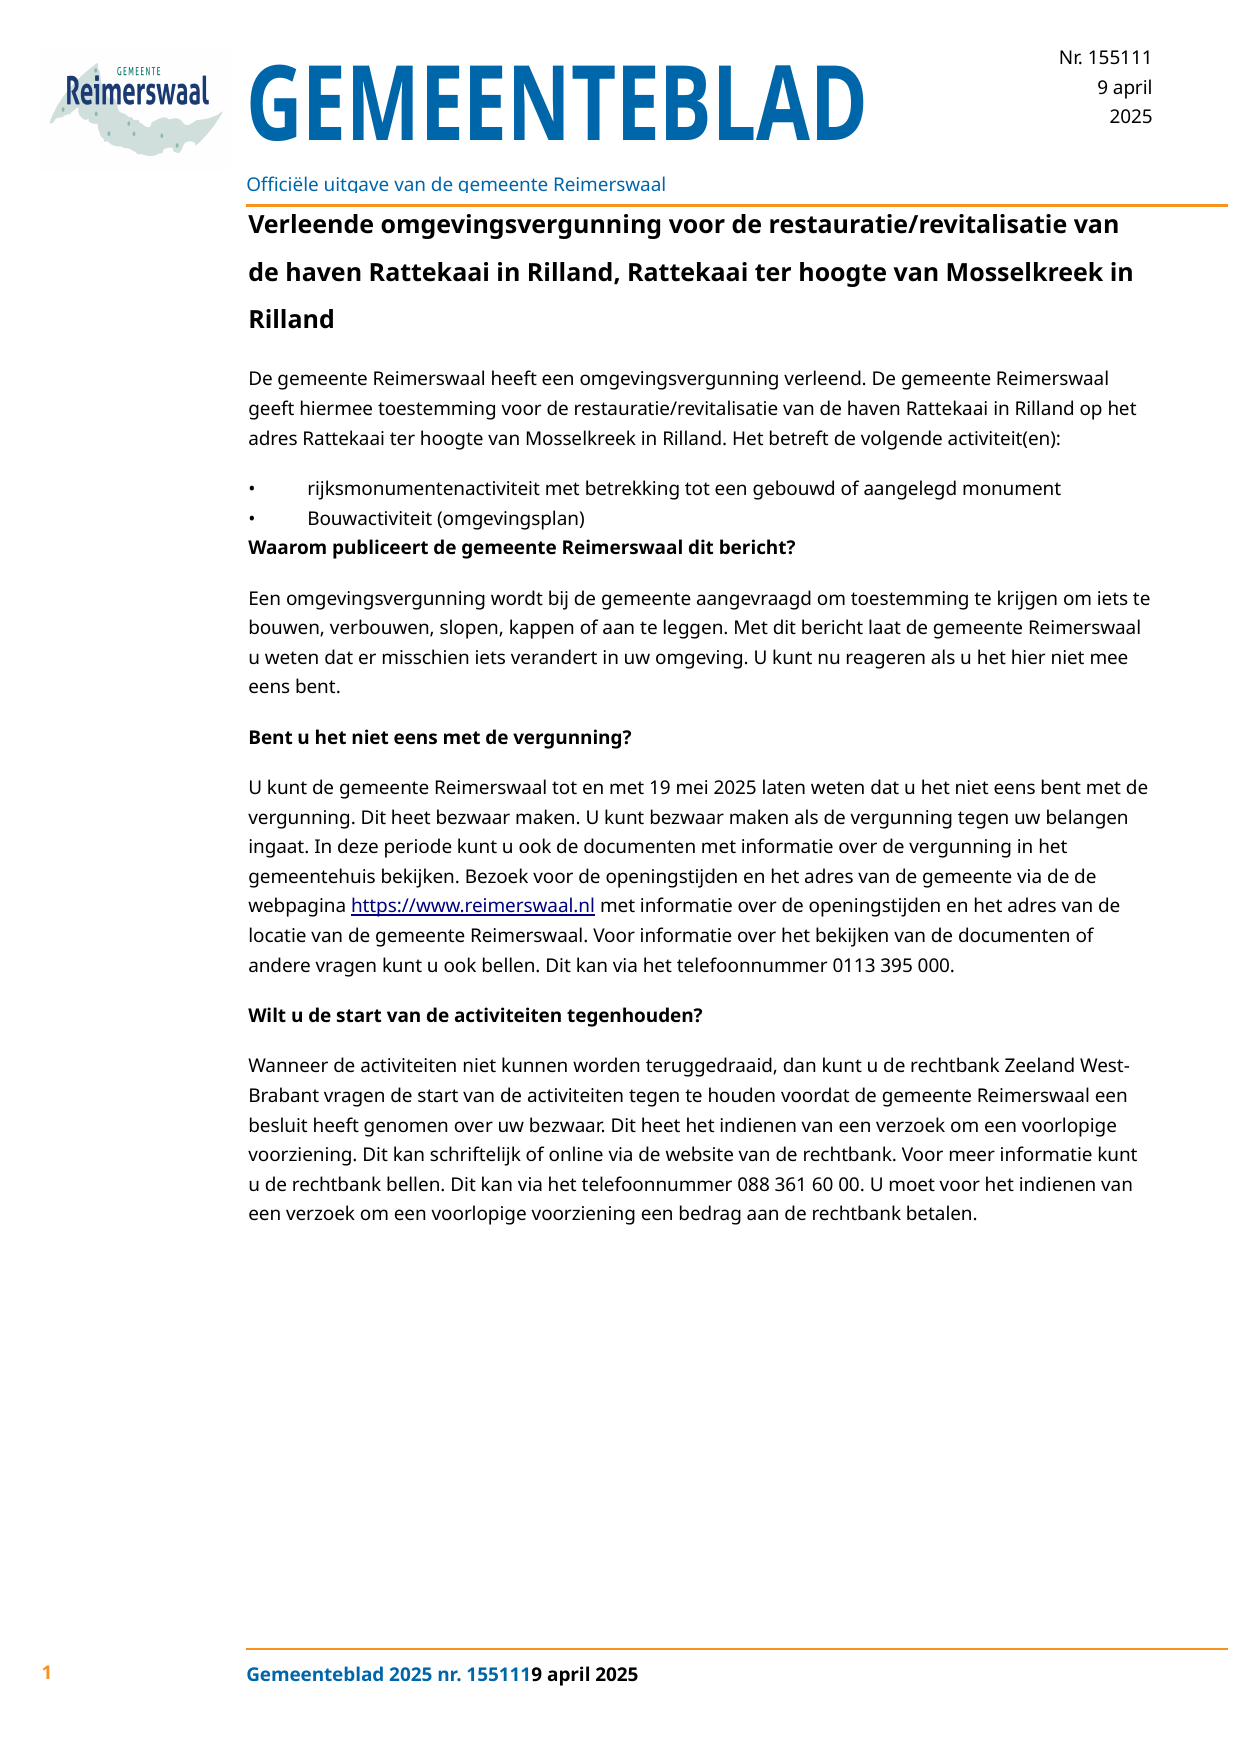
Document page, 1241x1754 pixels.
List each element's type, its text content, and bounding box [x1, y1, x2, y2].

list Bouwactiviteit (omgevingsplan) [248, 505, 1152, 530]
text Een omgevingsvergunning wordt bij de gemeente aangevraagd om toestemming te krijgen om iets te bouwen, verbouwen, slopen, kappen of aan te leggen. Met dit bericht laat de gemeente Reimerswaal u weten dat er misschien iets verandert in uw omgeving. U kunt nu reageren als u het hier niet mee eens bent. [248, 585, 1152, 699]
text Waarom publiceert de gemeente Reimerswaal dit bericht? [248, 534, 1152, 560]
picture [41, 47, 231, 172]
text Wilt u de start van de activiteiten tegenhouden? [248, 1002, 1152, 1028]
list rijksmonumentenactiviteit met betrekking tot een gebouwd of aangelegd monument [248, 475, 1152, 501]
text De gemeente Reimerswaal heeft een omgevingsvergunning verleend. De gemeente Reimerswaal geeft hiermee toestemming voor de restauratie/revitalisatie van de haven Rattekaai in Rilland op het adres Rattekaai ter hoogte van Mosselkreek in Rilland. Het betreft de volgende activiteit(en): [248, 366, 1152, 450]
text U kunt de gemeente Reimerswaal tot en met 19 mei 2025 laten weten dat u het niet eens bent met de vergunning. Dit heet bezwaar maken. U kunt bezwaar maken als de vergunning tegen uw belangen ingaat. In deze periode kunt u ook de documenten met informatie over de vergunning in het gemeentehuis bekijken. Bezoek voor de openingstijden en het adres van de gemeente via de de webpagina https://www.reimerswaal.nl met informatie over de openingstijden en het adres van de locatie van de gemeente Reimerswaal. Voor informatie over het bekijken van de documenten of andere vragen kunt u ook bellen. Dit kan via het telefoonnummer 0113 395 000. [248, 774, 1152, 977]
text Verleende omgevingsvergunning voor de restauratie/revitalisatie van de haven Rattekaai in Rilland, Rattekaai ter hoogte van Mosselkreek in Rilland [248, 207, 1152, 336]
text Wanneer de activiteiten niet kunnen worden teruggedraaid, dan kunt u de rechtbank Zeeland West-Brabant vragen de start van de activiteiten tegen te houden voordat de gemeente Reimerswaal een besluit heeft genomen over uw bezwaar. Dit heet het indienen van een verzoek om een voorlopige voorziening. Dit kan schriftelijk of online via de website van de rechtbank. Voor meer informatie kunt u de rechtbank bellen. Dit kan via het telefoonnummer 088 361 60 00. U moet voor het indienen van een verzoek om een voorlopige voorziening een bedrag aan de rechtbank betalen. [248, 1053, 1152, 1226]
text Bent u het niet eens met de vergunning? [248, 724, 1152, 749]
